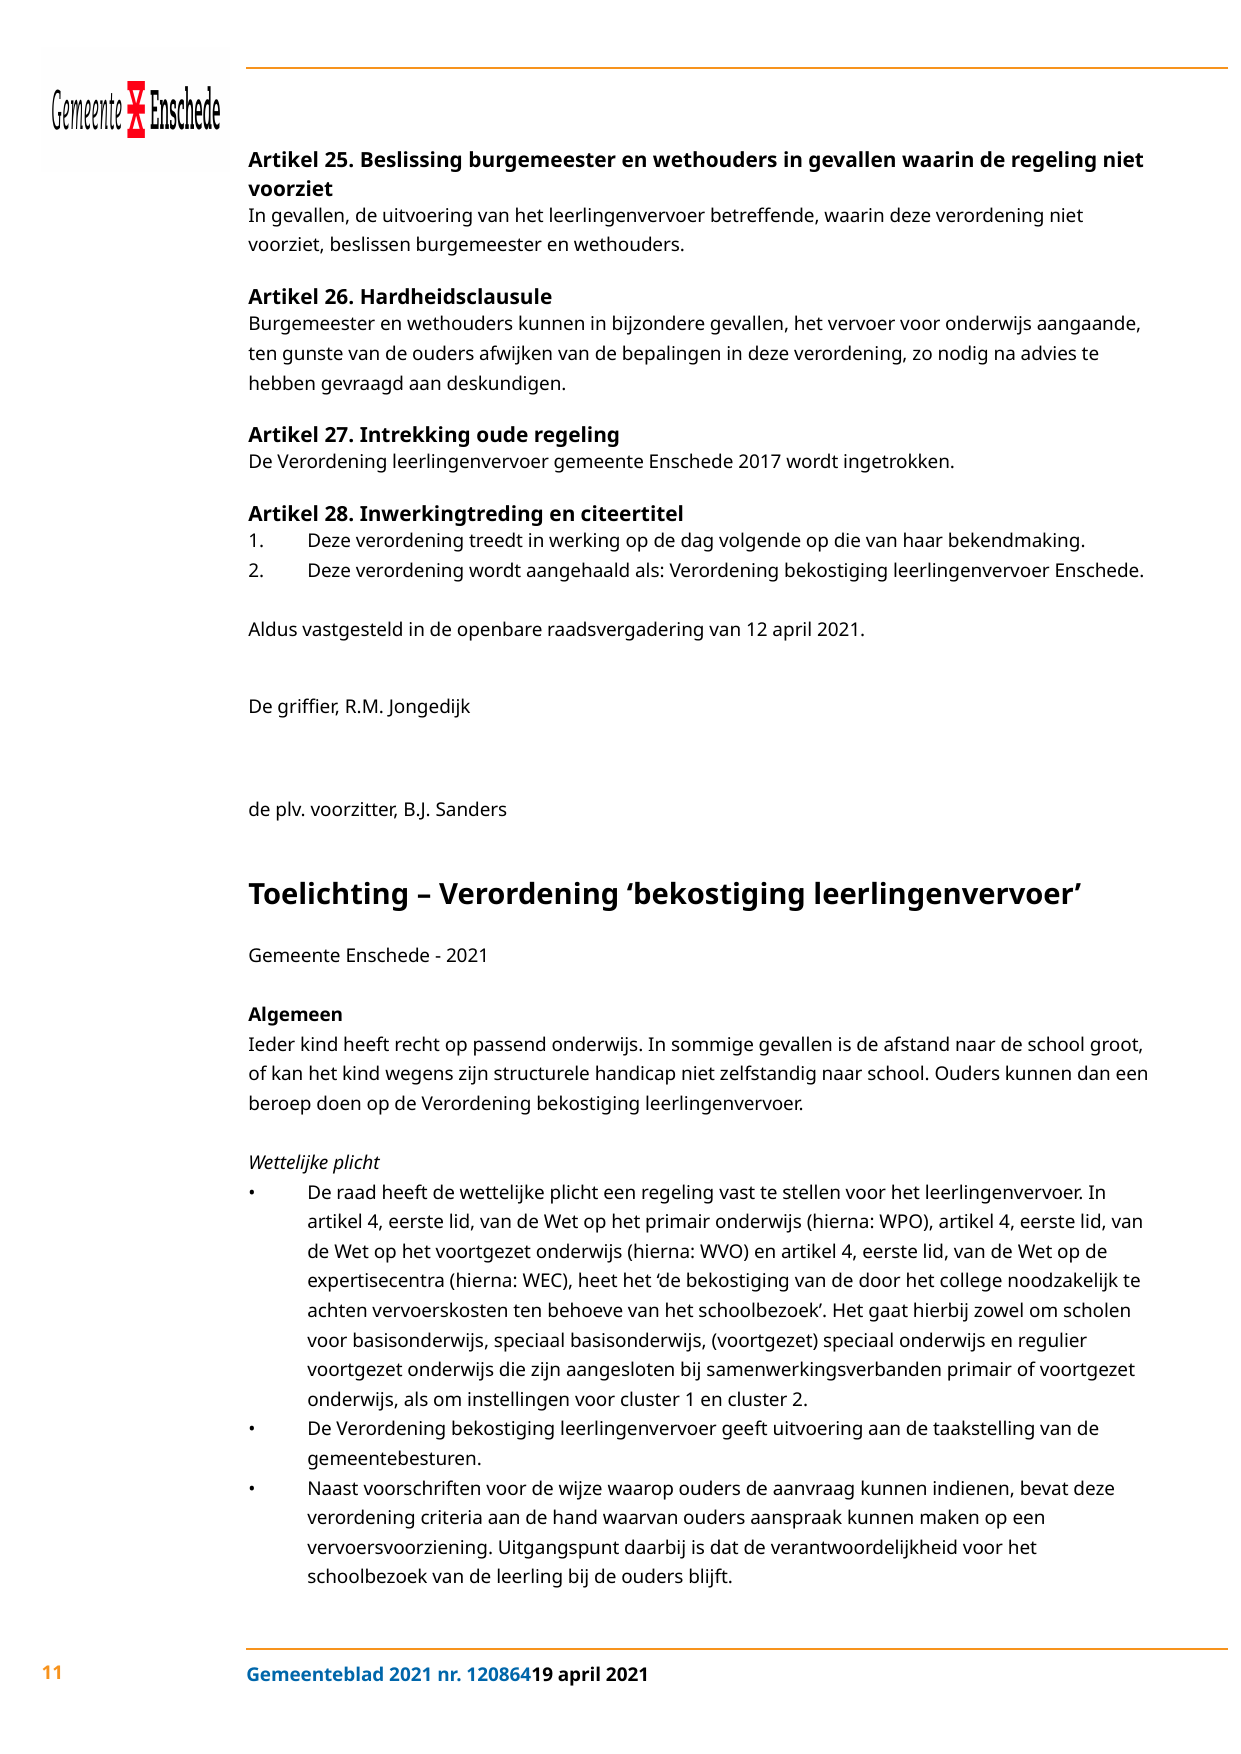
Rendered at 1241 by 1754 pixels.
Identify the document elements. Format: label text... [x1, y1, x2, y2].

picture [41, 47, 231, 172]
text Artikel 27. Intrekking oude regeling [248, 420, 1152, 448]
text Aldus vastgesteld in de openbare raadsvergadering van 12 april 2021. [248, 616, 1152, 642]
text Wettelijke plicht [248, 1149, 1152, 1175]
text Gemeente Enschede - 2021 [248, 942, 1152, 968]
text Ieder kind heeft recht op passend onderwijs. In sommige gevallen is de afstand naar de school groot, of kan het kind wegens zijn structurele handicap niet zelfstandig naar school. Ouders kunnen dan een beroep doen op de Verordening bekostiging leerlingenvervoer. [248, 1031, 1152, 1116]
text Burgemeester en wethouders kunnen in bijzondere gevallen, het vervoer voor onderwijs aangaande, ten gunste van de ouders afwijken van de bepalingen in deze verordening, zo nodig na advies te hebben gevraagd aan deskundigen. [248, 311, 1152, 395]
text De Verordening leerlingenvervoer gemeente Enschede 2017 wordt ingetrokken. [248, 448, 1152, 474]
text De griffier, R.M. Jongedijk [248, 693, 1152, 719]
text Artikel 25. Beslissing burgemeester en wethouders in gevallen waarin de regeling niet voorziet [248, 145, 1152, 202]
text In gevallen, de uitvoering van het leerlingenvervoer betreffende, waarin deze verordening niet voorziet, beslissen burgemeester en wethouders. [248, 202, 1152, 257]
text de plv. voorzitter, B.J. Sanders [248, 796, 1152, 822]
list De raad heeft de wettelijke plicht een regeling vast te stellen voor het leerlingenvervoer. In artikel 4, eerste lid, van de Wet op het primair onderwijs (hierna: WPO), artikel 4, eerste lid, van de Wet op het voortgezet onderwijs (hierna: WVO) en artikel 4, eerste lid, van de Wet op de expertisecentra (hierna: WEC), heet het ‘de bekostiging van de door het college noodzakelijk te achten vervoerskosten ten behoeve van het schoolbezoek’. Het gaat hierbij zowel om scholen voor basisonderwijs, speciaal basisonderwijs, (voortgezet) speciaal onderwijs en regulier voortgezet onderwijs die zijn aangesloten bij samenwerkingsverbanden primair of voortgezet onderwijs, als om instellingen voor cluster 1 en cluster 2. [248, 1179, 1152, 1412]
list Naast voorschriften voor de wijze waarop ouders de aanvraag kunnen indienen, bevat deze verordening criteria aan de hand waarvan ouders aanspraak kunnen maken op een vervoersvoorziening. Uitgangspunt daarbij is dat de verantwoordelijkheid voor het schoolbezoek van de leerling bij de ouders blijft. [248, 1475, 1152, 1589]
list De Verordening bekostiging leerlingenvervoer geeft uitvoering aan de taakstelling van de gemeentebesturen. [248, 1416, 1152, 1471]
text Toelichting – Verordening ‘bekostiging leerlingenvervoer’ [248, 873, 1152, 913]
list Deze verordening wordt aangehaald als: Verordening bekostiging leerlingenvervoer Enschede. [248, 557, 1152, 583]
text Algemeen [248, 1001, 1152, 1027]
text Artikel 28. Inwerkingtreding en citeertitel [248, 499, 1152, 527]
text Artikel 26. Hardheidsclausule [248, 282, 1152, 311]
list Deze verordening treedt in werking op de dag volgende op die van haar bekendmaking. [248, 527, 1152, 553]
